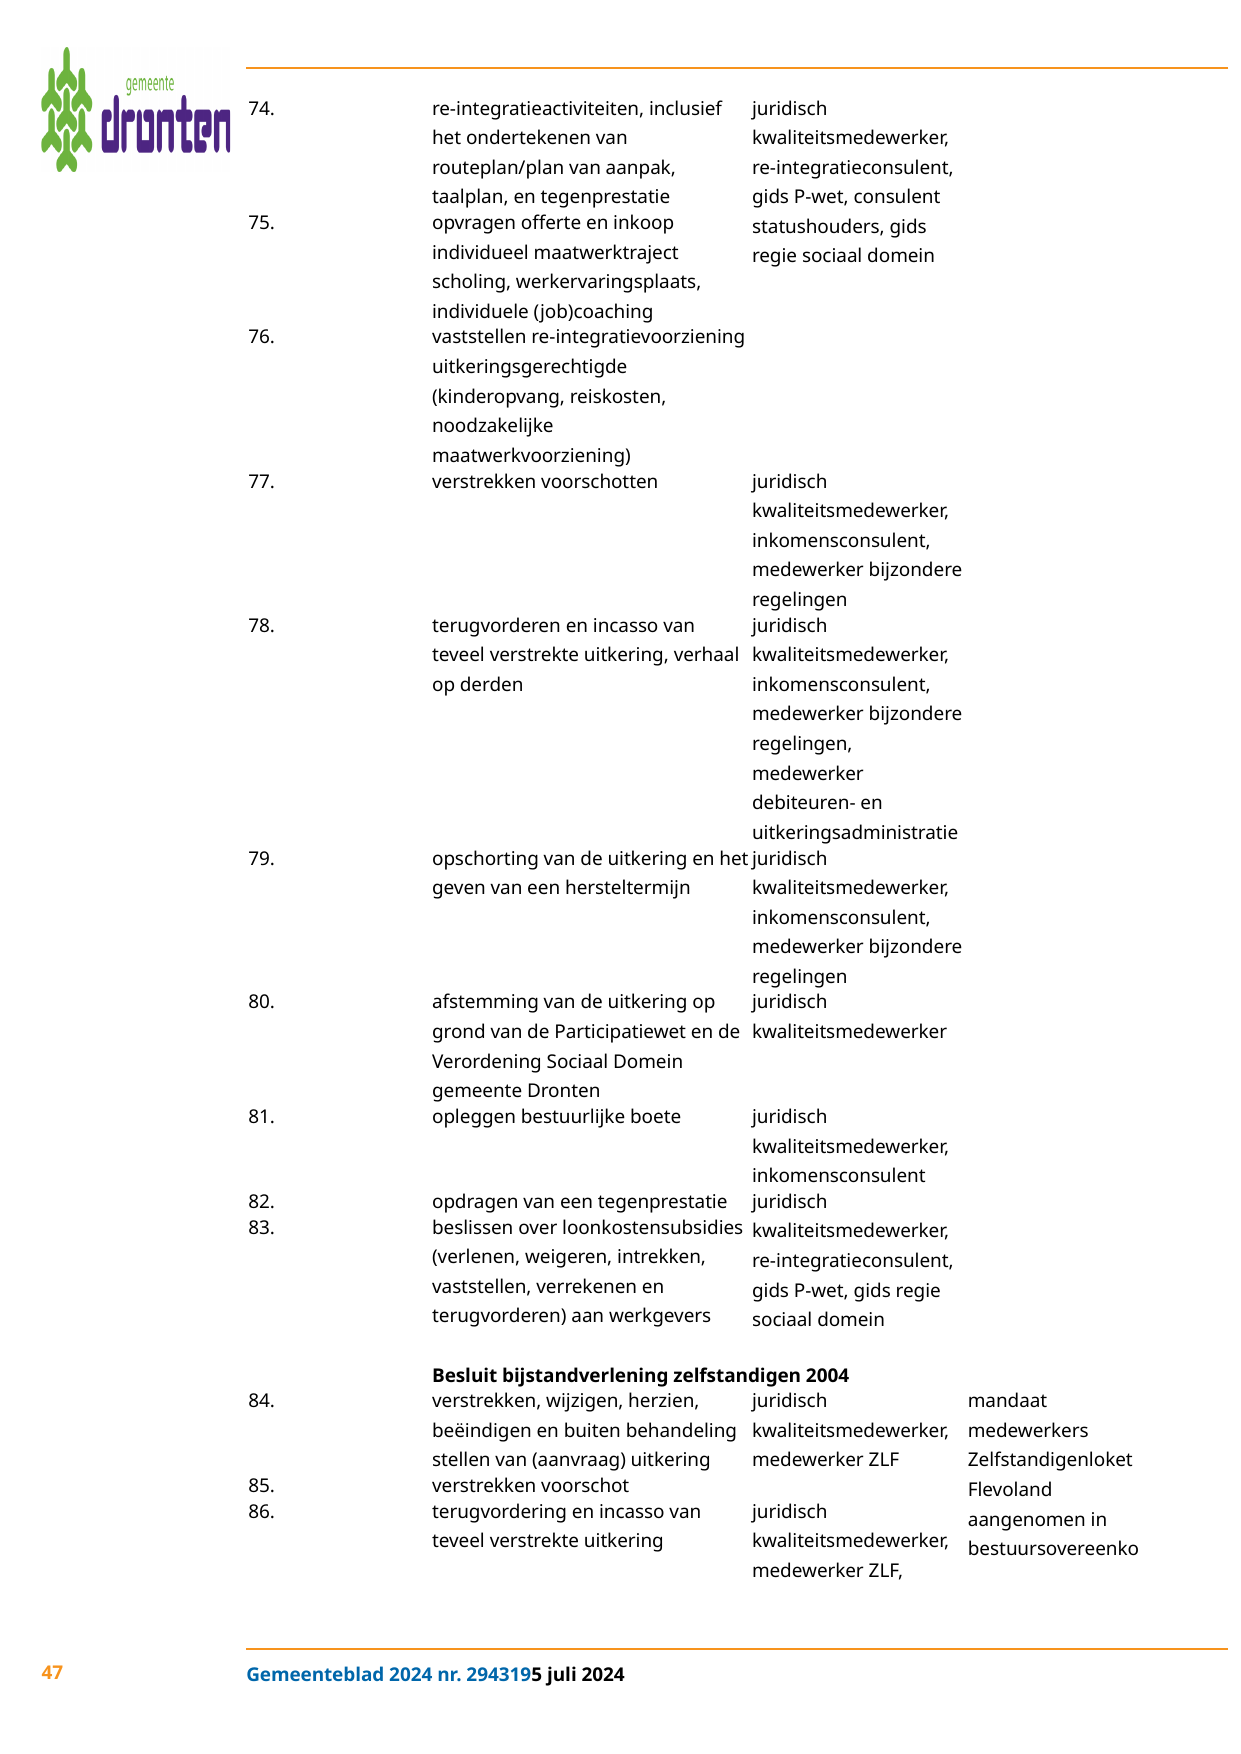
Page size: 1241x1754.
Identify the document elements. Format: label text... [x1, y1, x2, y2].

table_cell [968, 1103, 1152, 1188]
table_cell juridisch kwaliteitsmedewerker, inkomensconsulent, medewerker bijzondere regelingen, medewerker debiteuren- en uitkeringsadministratie [752, 612, 968, 845]
table_cell [968, 612, 1152, 845]
table_cell juridisch kwaliteitsmedewerker [752, 989, 968, 1103]
table_cell 76. [248, 324, 432, 468]
table_cell opdragen van een tegenprestatie [432, 1188, 752, 1214]
table_cell juridisch kwaliteitsmedewerker, inkomensconsulent, medewerker bijzondere regelingen [752, 468, 968, 612]
table_cell 77. [248, 468, 432, 612]
table_cell juridisch kwaliteitsmedewerker, medewerker ZLF, [752, 1498, 968, 1583]
table_cell 79. [248, 845, 432, 989]
table_cell 84. [248, 1388, 432, 1472]
table_cell juridisch kwaliteitsmedewerker, inkomensconsulent [752, 1103, 968, 1188]
table_cell verstrekken voorschot [432, 1473, 752, 1498]
table_cell 75. [248, 209, 432, 324]
table_cell terugvorderen en incasso van teveel verstrekte uitkering, verhaal op derden [432, 612, 752, 845]
table_cell verstrekken voorschotten [432, 468, 752, 612]
table_cell 81. [248, 1103, 432, 1188]
table_cell [968, 989, 1152, 1103]
table_cell vaststellen re-integratievoorziening uitkeringsgerechtigde (kinderopvang, reiskosten, noodzakelijke maatwerkvoorziening) [432, 324, 752, 468]
table_cell juridisch kwaliteitsmedewerker, re-integratieconsulent, gids P-wet, gids regie sociaal domein [752, 1188, 968, 1362]
table_cell opvragen offerte en inkoop individueel maatwerktraject scholing, werkervaringsplaats, individuele (job)coaching [432, 209, 752, 324]
table_cell terugvordering en incasso van teveel verstrekte uitkering [432, 1498, 752, 1583]
table_cell beslissen over loonkostensubsidies (verlenen, weigeren, intrekken, vaststellen, verrekenen en terugvorderen) aan werkgevers [432, 1214, 752, 1362]
table_cell juridisch kwaliteitsmedewerker, re-integratieconsulent, gids P-wet, consulent statushouders, gids regie sociaal domein [752, 95, 968, 468]
table_cell opschorting van de uitkering en het geven van een hersteltermijn [432, 845, 752, 989]
table_cell verstrekken, wijzigen, herzien, beëindigen en buiten behandeling stellen van (aanvraag) uitkering [432, 1388, 752, 1472]
table_cell juridisch kwaliteitsmedewerker, inkomensconsulent, medewerker bijzondere regelingen [752, 845, 968, 989]
table_cell [968, 1188, 1152, 1362]
picture [41, 47, 231, 172]
table_cell [248, 1362, 432, 1387]
table_cell juridisch kwaliteitsmedewerker, medewerker ZLF [752, 1388, 968, 1498]
table_cell mandaat medewerkers Zelfstandigenloket Flevoland aangenomen in bestuursovereenko [968, 1388, 1152, 1583]
table_cell [968, 95, 1152, 468]
table_cell 80. [248, 989, 432, 1103]
table_cell afstemming van de uitkering op grond van de Participatiewet en de Verordening Sociaal Domein gemeente Dronten [432, 989, 752, 1103]
table_cell Besluit bijstandverlening zelfstandigen 2004 [432, 1362, 1152, 1387]
table_cell opleggen bestuurlijke boete [432, 1103, 752, 1188]
table_cell re-integratieactiviteiten, inclusief het ondertekenen van routeplan/plan van aanpak, taalplan, en tegenprestatie [432, 95, 752, 209]
table_cell 74. [248, 95, 432, 209]
table_cell 78. [248, 612, 432, 845]
table_cell [968, 845, 1152, 989]
table_cell [968, 468, 1152, 612]
table_cell 85. [248, 1473, 432, 1498]
table_cell 83. [248, 1214, 432, 1362]
table_cell 82. [248, 1188, 432, 1214]
table_cell 86. [248, 1498, 432, 1583]
